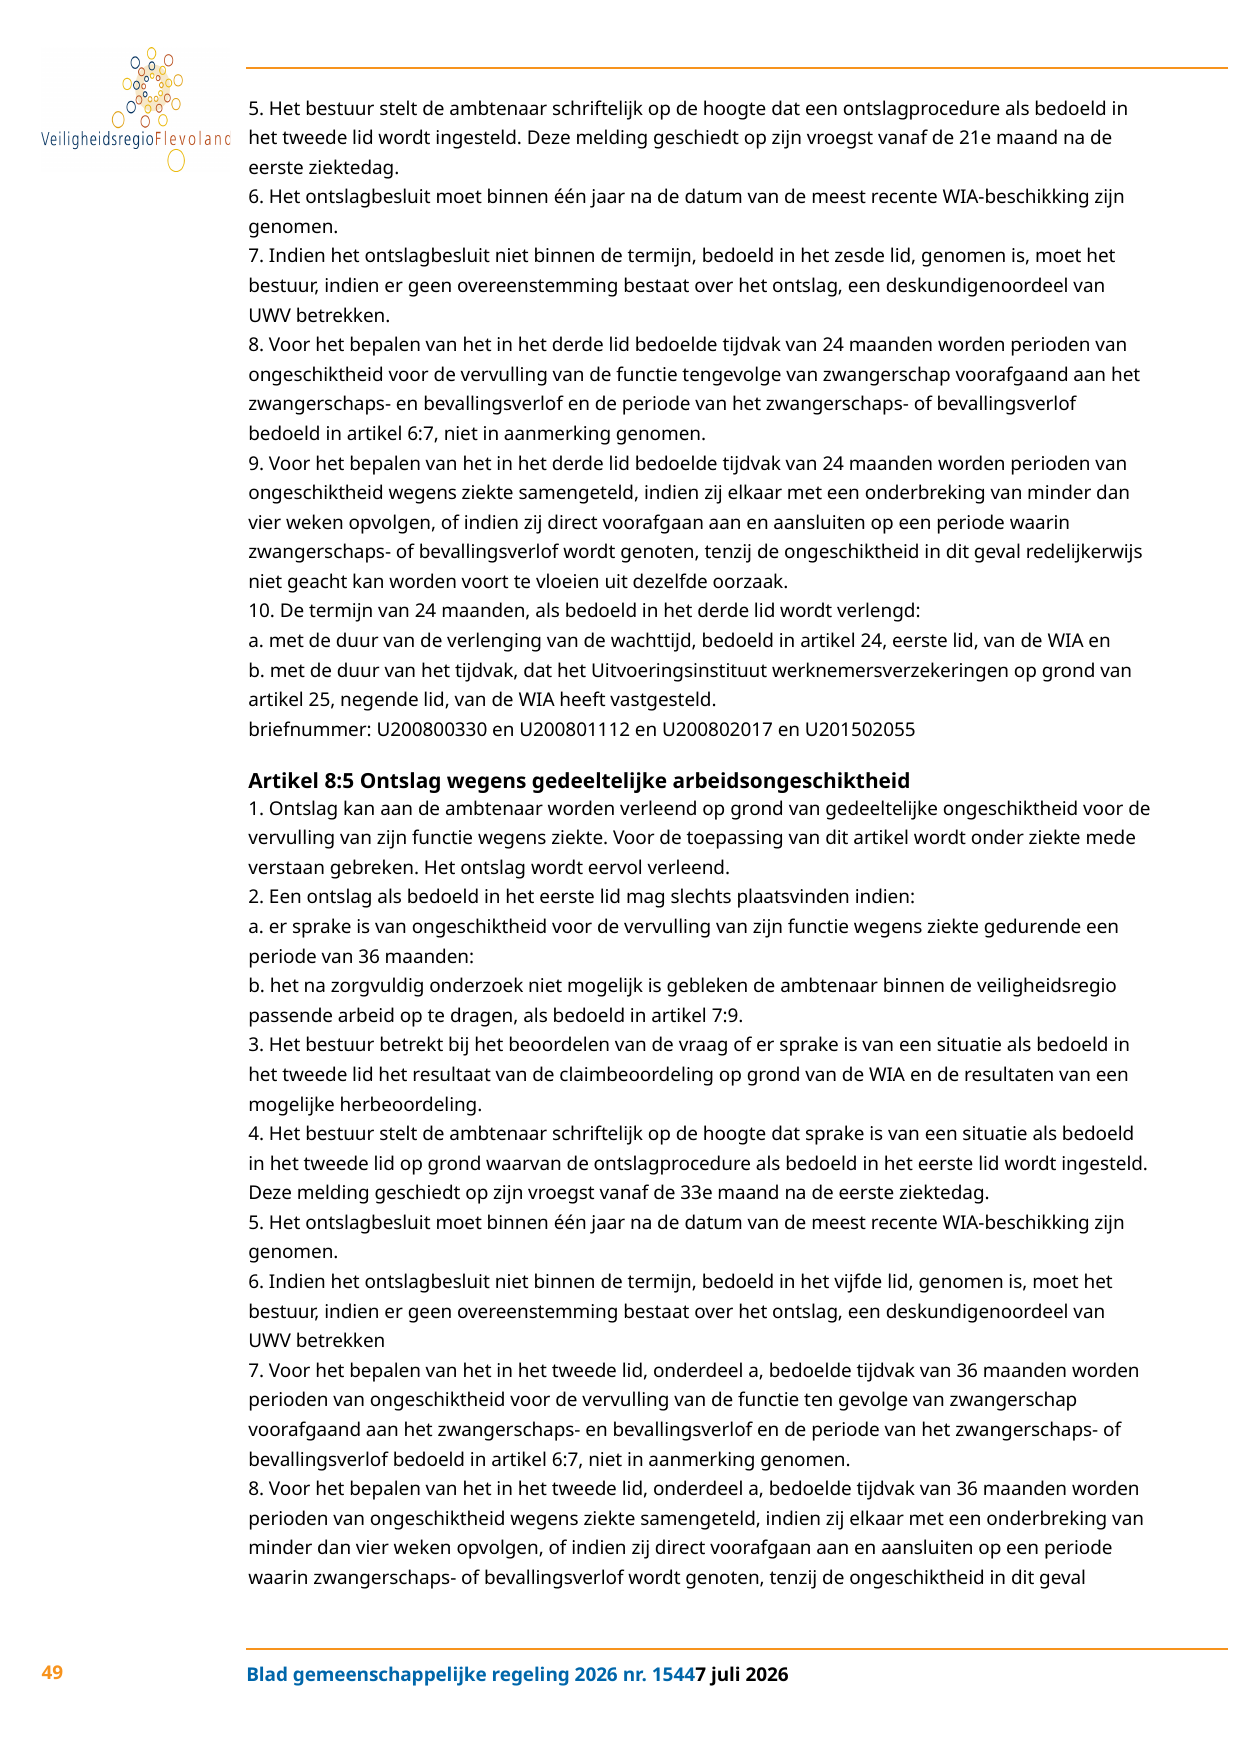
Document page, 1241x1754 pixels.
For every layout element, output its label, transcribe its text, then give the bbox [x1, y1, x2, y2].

text 5. Het bestuur stelt de ambtenaar schriftelijk op de hoogte dat een ontslagprocedure als bedoeld in het tweede lid wordt ingesteld. Deze melding geschiedt op zijn vroegst vanaf de 21e maand na de eerste ziektedag. [248, 95, 1152, 180]
text 2. Een ontslag als bedoeld in het eerste lid mag slechts plaatsvinden indien: [248, 884, 1152, 909]
text 6. Indien het ontslagbesluit niet binnen de termijn, bedoeld in het vijfde lid, genomen is, moet het bestuur, indien er geen overeenstemming bestaat over het ontslag, een deskundigenoordeel van UWV betrekken [248, 1268, 1152, 1353]
text 5. Het ontslagbesluit moet binnen één jaar na de datum van de meest recente WIA-beschikking zijn genomen. [248, 1209, 1152, 1264]
text 6. Het ontslagbesluit moet binnen één jaar na de datum van de meest recente WIA-beschikking zijn genomen. [248, 183, 1152, 239]
text 7. Indien het ontslagbesluit niet binnen de termijn, bedoeld in het zesde lid, genomen is, moet het bestuur, indien er geen overeenstemming bestaat over het ontslag, een deskundigenoordeel van UWV betrekken. [248, 243, 1152, 328]
text 4. Het bestuur stelt de ambtenaar schriftelijk op de hoogte dat sprake is van een situatie als bedoeld in het tweede lid op grond waarvan de ontslagprocedure als bedoeld in het eerste lid wordt ingesteld. Deze melding geschiedt op zijn vroegst vanaf de 33e maand na de eerste ziektedag. [248, 1120, 1152, 1205]
text 7. Voor het bepalen van het in het tweede lid, onderdeel a, bedoelde tijdvak van 36 maanden worden perioden van ongeschiktheid voor de vervulling van de functie ten gevolge van zwangerschap voorafgaand aan het zwangerschaps- en bevallingsverlof en de periode van het zwangerschaps- of bevallingsverlof bedoeld in artikel 6:7, niet in aanmerking genomen. [248, 1357, 1152, 1471]
text 8. Voor het bepalen van het in het tweede lid, onderdeel a, bedoelde tijdvak van 36 maanden worden perioden van ongeschiktheid wegens ziekte samengeteld, indien zij elkaar met een onderbreking van minder dan vier weken opvolgen, of indien zij direct voorafgaan aan en aansluiten op een periode waarin zwangerschaps- of bevallingsverlof wordt genoten, tenzij de ongeschiktheid in dit geval [248, 1475, 1152, 1590]
text 3. Het bestuur betrekt bij het beoordelen van de vraag of er sprake is van een situatie als bedoeld in het tweede lid het resultaat van de claimbeoordeling op grond van de WIA en de resultaten van een mogelijke herbeoordeling. [248, 1032, 1152, 1116]
text briefnummer: U200800330 en U200801112 en U200802017 en U201502055 [248, 716, 1152, 742]
text Artikel 8:5 Ontslag wegens gedeeltelijke arbeidsongeschiktheid [248, 766, 1152, 795]
text 9. Voor het bepalen van het in het derde lid bedoelde tijdvak van 24 maanden worden perioden van ongeschiktheid wegens ziekte samengeteld, indien zij elkaar met een onderbreking van minder dan vier weken opvolgen, of indien zij direct voorafgaan aan en aansluiten op een periode waarin zwangerschaps- of bevallingsverlof wordt genoten, tenzij de ongeschiktheid in dit geval redelijkerwijs niet geacht kan worden voort te vloeien uit dezelfde oorzaak. [248, 450, 1152, 594]
text 1. Ontslag kan aan de ambtenaar worden verleend op grond van gedeeltelijke ongeschiktheid voor de vervulling van zijn functie wegens ziekte. Voor de toepassing van dit artikel wordt onder ziekte mede verstaan gebreken. Het ontslag wordt eervol verleend. [248, 795, 1152, 880]
text 8. Voor het bepalen van het in het derde lid bedoelde tijdvak van 24 maanden worden perioden van ongeschiktheid voor de vervulling van de functie tengevolge van zwangerschap voorafgaand aan het zwangerschaps- en bevallingsverlof en de periode van het zwangerschaps- of bevallingsverlof bedoeld in artikel 6:7, niet in aanmerking genomen. [248, 331, 1152, 446]
picture [41, 47, 231, 172]
text b. het na zorgvuldig onderzoek niet mogelijk is gebleken de ambtenaar binnen de veiligheidsregio passende arbeid op te dragen, als bedoeld in artikel 7:9. [248, 972, 1152, 1028]
text 10. De termijn van 24 maanden, als bedoeld in het derde lid wordt verlengd: [248, 598, 1152, 623]
text a. er sprake is van ongeschiktheid voor de vervulling van zijn functie wegens ziekte gedurende een periode van 36 maanden: [248, 913, 1152, 968]
text b. met de duur van het tijdvak, dat het Uitvoeringsinstituut werknemersverzekeringen op grond van artikel 25, negende lid, van de WIA heeft vastgesteld. [248, 657, 1152, 712]
text a. met de duur van de verlenging van de wachttijd, bedoeld in artikel 24, eerste lid, van de WIA en [248, 627, 1152, 653]
